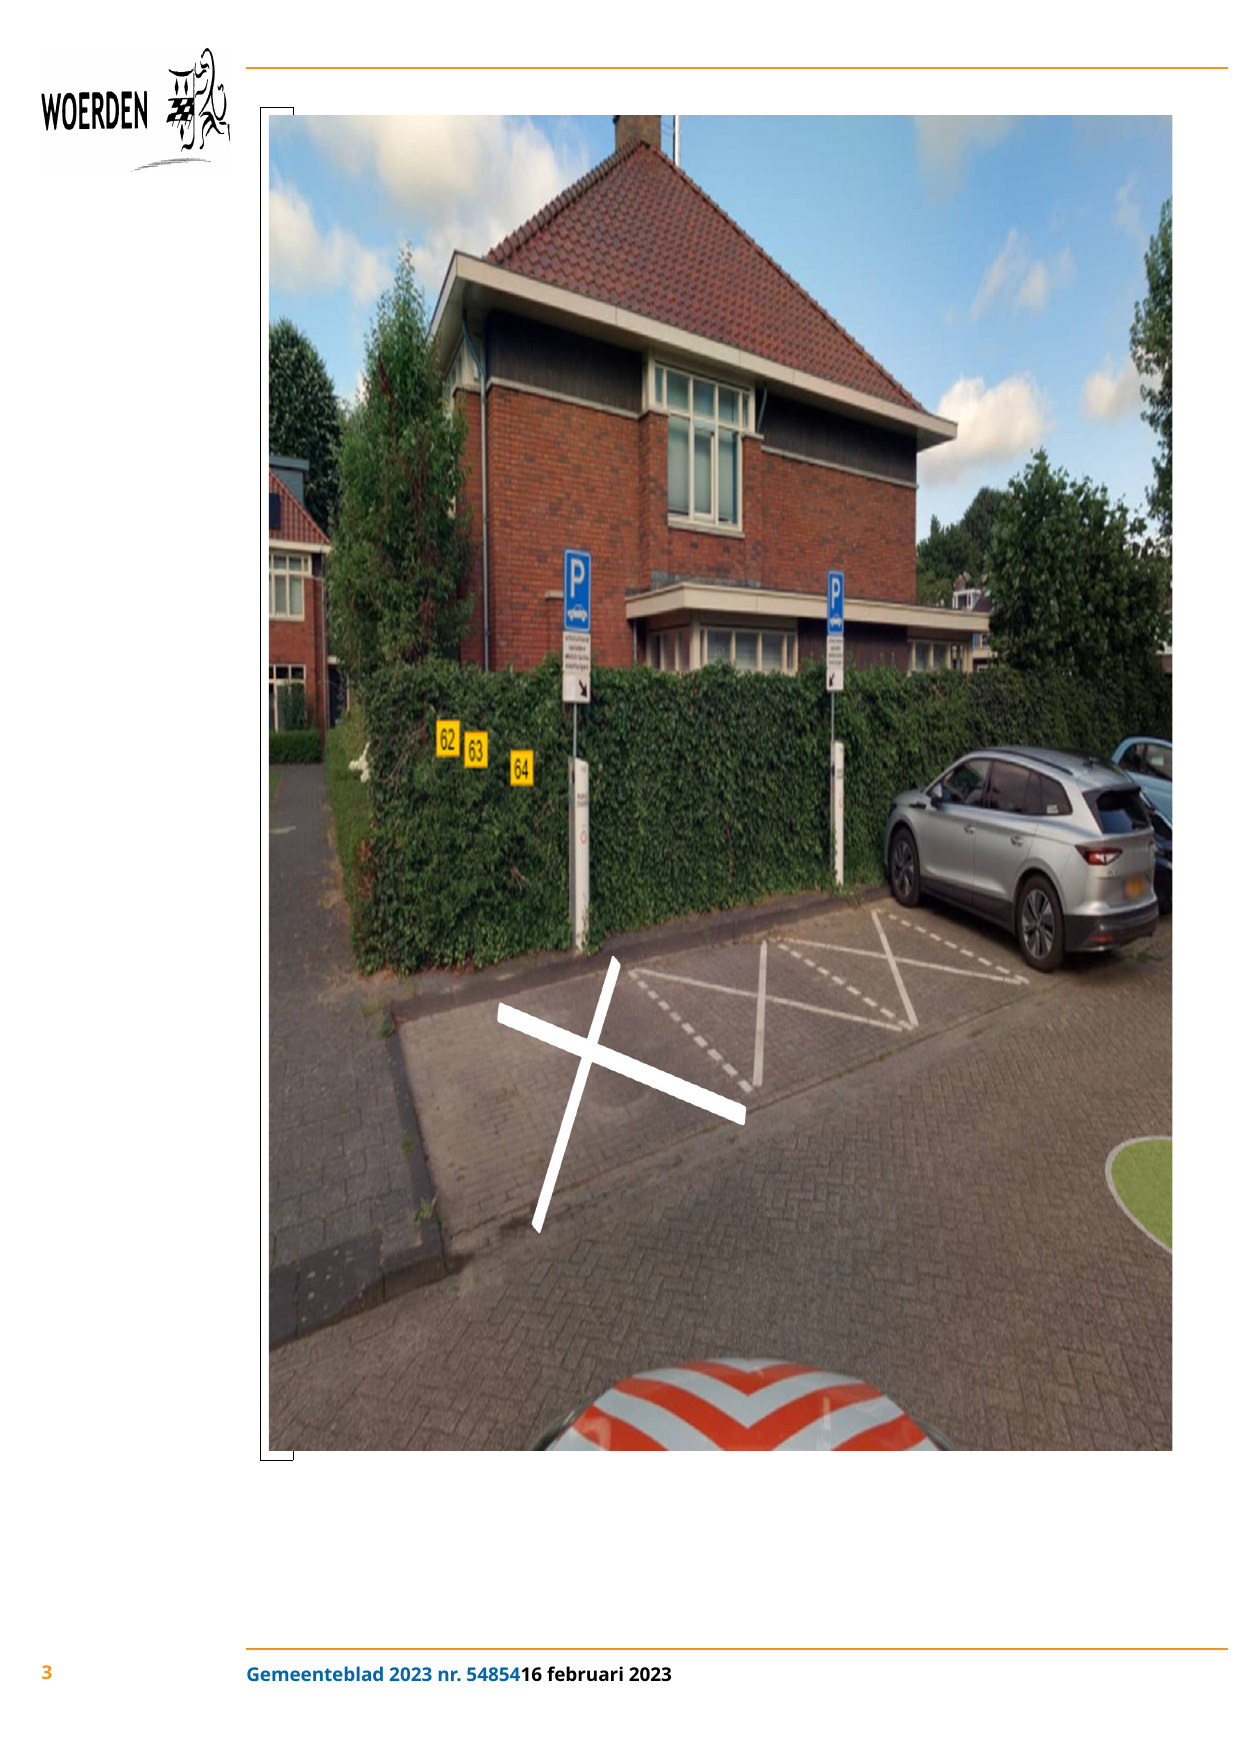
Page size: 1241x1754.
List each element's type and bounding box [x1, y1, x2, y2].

picture [268, 115, 1173, 1451]
picture [41, 47, 231, 172]
